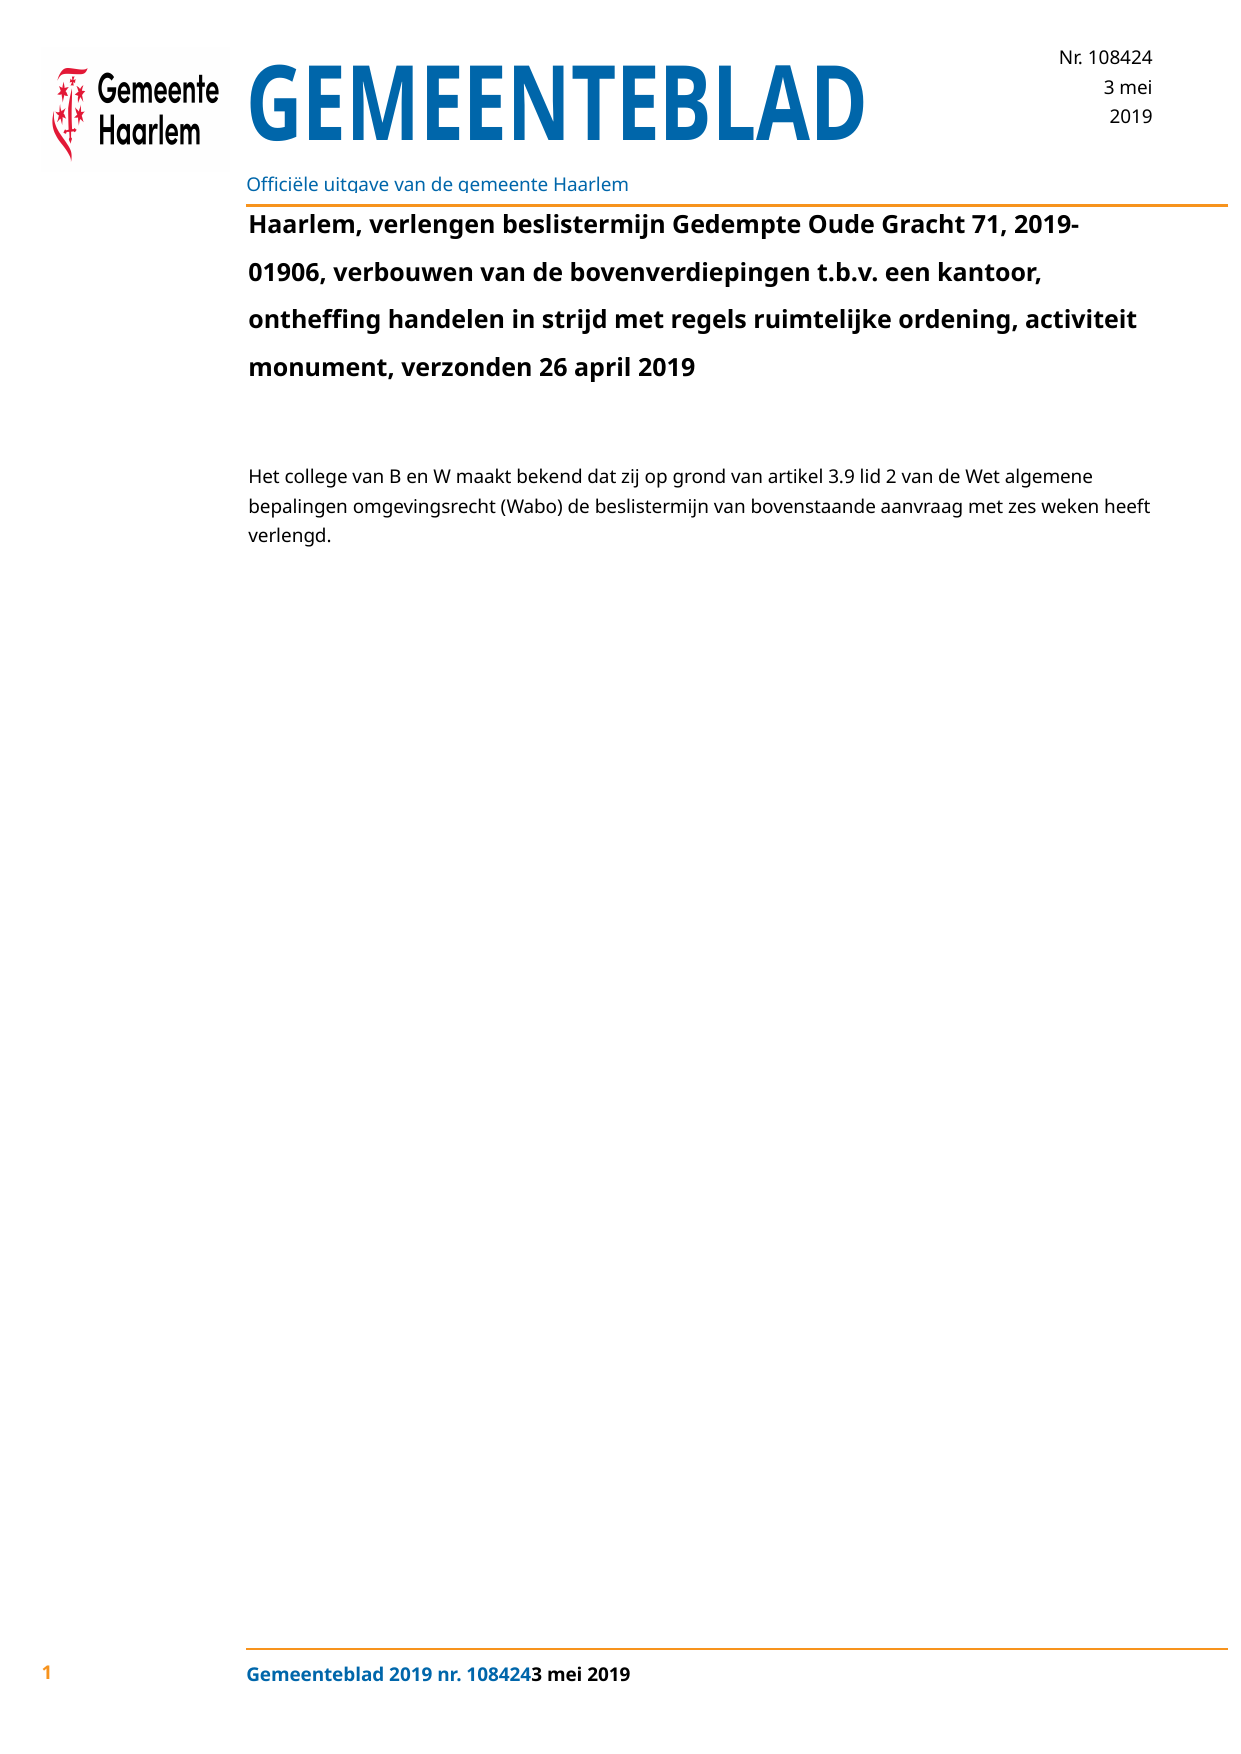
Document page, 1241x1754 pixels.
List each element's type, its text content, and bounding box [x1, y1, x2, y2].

picture [41, 47, 231, 172]
text Het college van B en W maakt bekend dat zij op grond van artikel 3.9 lid 2 van de Wet algemene bepalingen omgevingsrecht (Wabo) de beslistermijn van bovenstaande aanvraag met zes weken heeft verlengd. [248, 463, 1152, 548]
text Haarlem, verlengen beslistermijn Gedempte Oude Gracht 71, 2019-01906, verbouwen van de bovenverdiepingen t.b.v. een kantoor, ontheffing handelen in strijd met regels ruimtelijke ordening, activiteit monument, verzonden 26 april 2019 [248, 207, 1152, 384]
